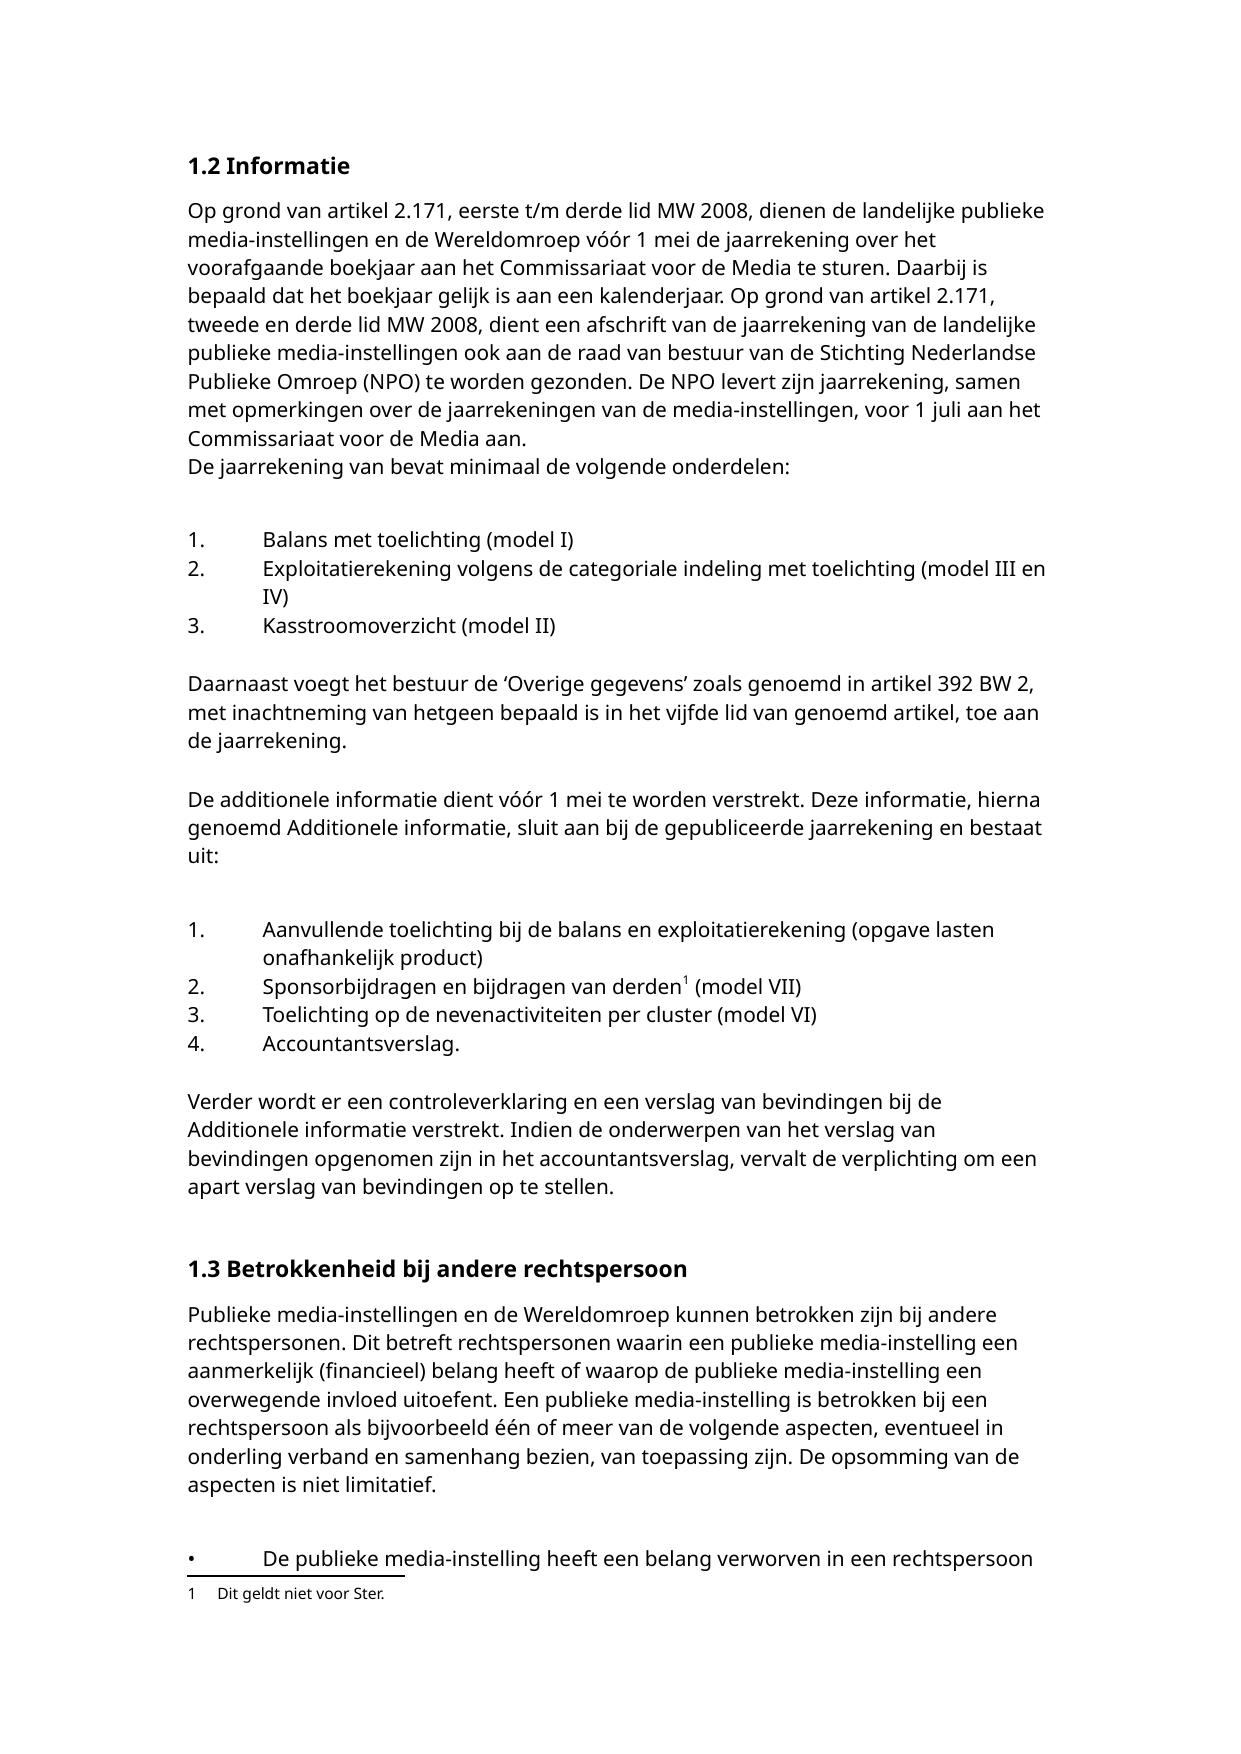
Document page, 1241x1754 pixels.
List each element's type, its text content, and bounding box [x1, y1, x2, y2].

subtitle 1.3 Betrokkenheid bij andere rechtspersoon [187, 1253, 1053, 1285]
list Sponsorbijdragen en bijdragen van derden (model VII) [187, 972, 1053, 1000]
list Dit geldt niet voor Ster. [187, 1575, 1053, 1604]
list Exploitatierekening volgens de categoriale indeling met toelichting (model III en IV) [187, 554, 1053, 611]
list Balans met toelichting (model I) [187, 526, 1053, 554]
list Accountantsverslag. [187, 1029, 1053, 1057]
text De additionele informatie dient vóór 1 mei te worden verstrekt. Deze informatie, hierna genoemd Additionele informatie, sluit aan bij de gepubliceerde jaarrekening en bestaat uit: [187, 785, 1053, 870]
list Toelichting op de nevenactiviteiten per cluster (model VI) [187, 1000, 1053, 1029]
text Op grond van artikel 2.171, eerste t/m derde lid MW 2008, dienen de landelijke publieke media-instellingen en de Wereldomroep vóór 1 mei de jaarrekening over het voorafgaande boekjaar aan het Commissariaat voor de Media te sturen. Daarbij is bepaald dat het boekjaar gelijk is aan een kalenderjaar. Op grond van artikel 2.171, tweede en derde lid MW 2008, dient een afschrift van de jaarrekening van de landelijke publieke media-instellingen ook aan de raad van bestuur van de Stichting Nederlandse Publieke Omroep (NPO) te worden gezonden. De NPO levert zijn jaarrekening, samen met opmerkingen over de jaarrekeningen van de media-instellingen, voor 1 juli aan het Commissariaat voor de Media aan. [187, 196, 1053, 452]
text Verder wordt er een controleverklaring en een verslag van bevindingen bij de Additionele informatie verstrekt. Indien de onderwerpen van het verslag van bevindingen opgenomen zijn in het accountantsverslag, vervalt de verplichting om een apart verslag van bevindingen op te stellen. [187, 1087, 1053, 1201]
subtitle 1.2 Informatie [187, 150, 1053, 181]
list Aanvullende toelichting bij de balans en exploitatierekening (opgave lasten onafhankelijk product) [187, 915, 1053, 972]
list Kasstroomoverzicht (model II) [187, 611, 1053, 639]
text Publieke media-instellingen en de Wereldomroep kunnen betrokken zijn bij andere rechtspersonen. Dit betreft rechtspersonen waarin een publieke media-instelling een aanmerkelijk (financieel) belang heeft of waarop de publieke media-instelling een overwegende invloed uitoefent. Een publieke media-instelling is betrokken bij een rechtspersoon als bijvoorbeeld één of meer van de volgende aspecten, eventueel in onderling verband en samenhang bezien, van toepassing zijn. De opsomming van de aspecten is niet limitatief. [187, 1300, 1053, 1499]
text Daarnaast voegt het bestuur de ‘Overige gegevens’ zoals genoemd in artikel 392 BW 2, met inachtneming van hetgeen bepaald is in het vijfde lid van genoemd artikel, toe aan de jaarrekening. [187, 669, 1053, 755]
text De jaarrekening van bevat minimaal de volgende onderdelen: [187, 452, 1053, 481]
